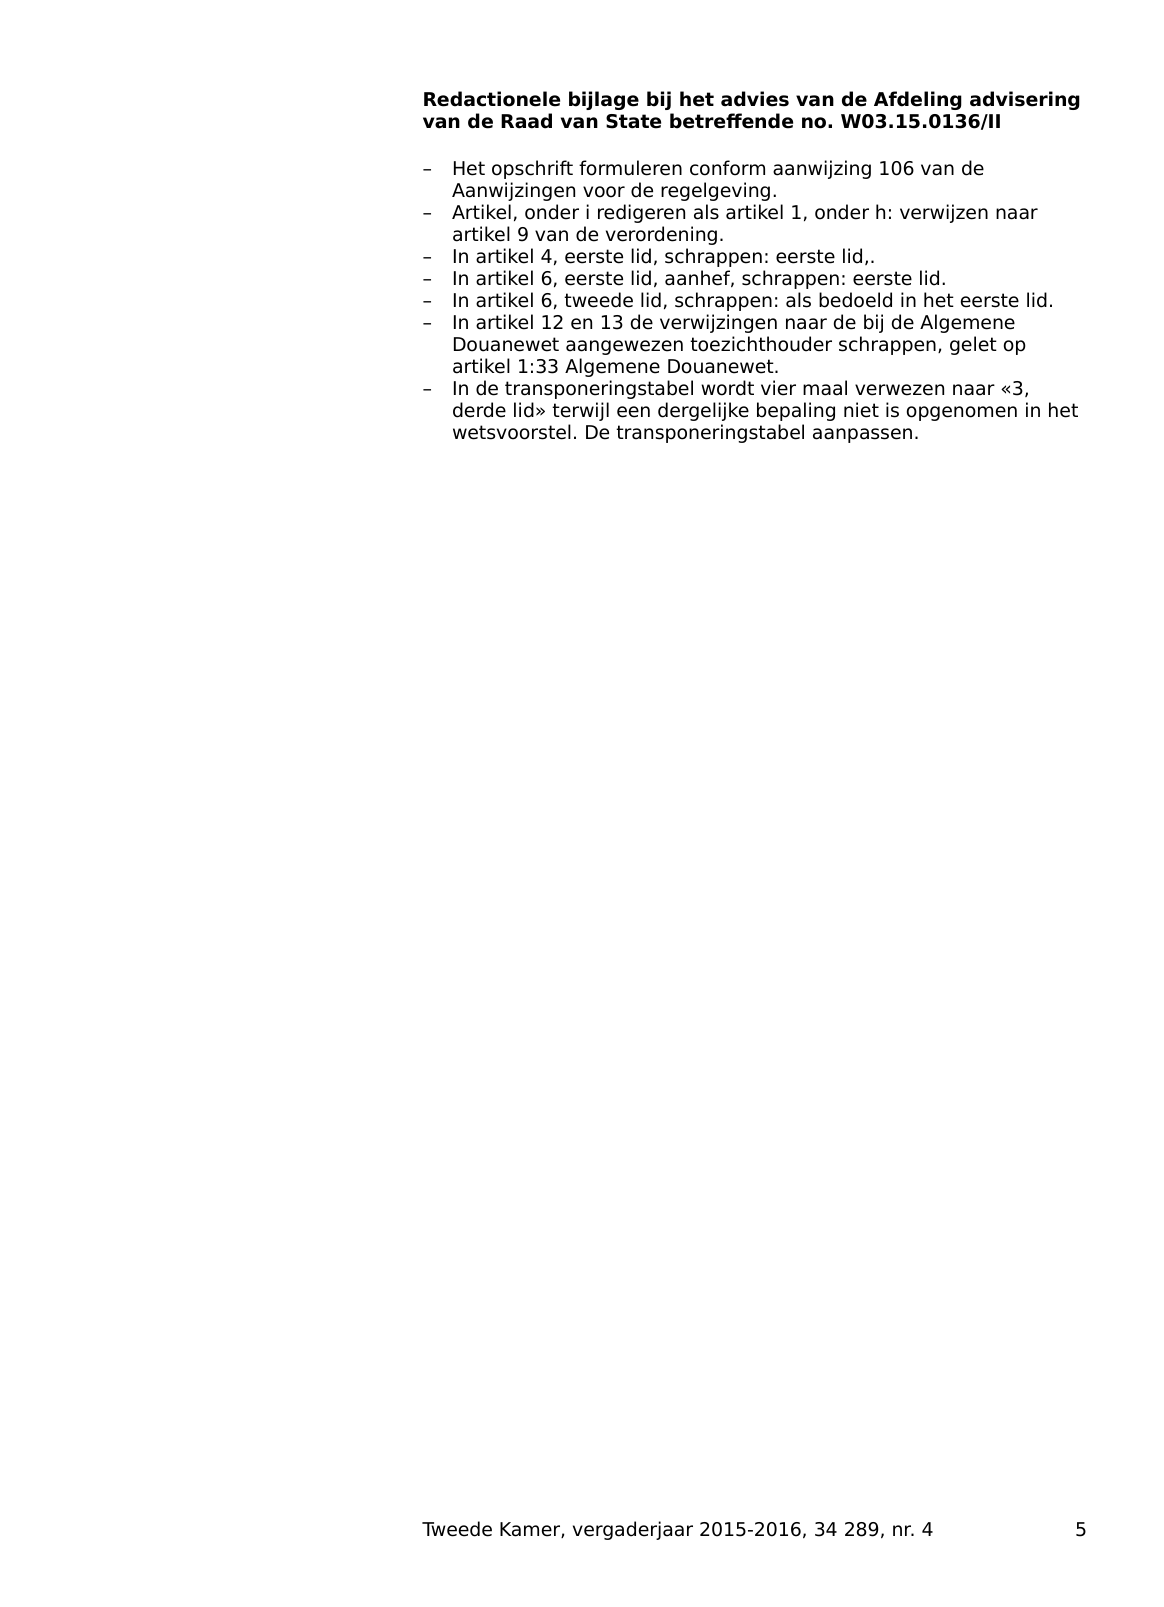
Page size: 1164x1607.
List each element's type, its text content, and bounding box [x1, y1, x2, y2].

text – In de transponeringstabel wordt vier maal verwezen naar «3, derde lid» terwijl een dergelijke bepaling niet is opgenomen in het wetsvoorstel. De transponeringstabel aanpassen. [422, 378, 1087, 444]
text – Artikel, onder i redigeren als artikel 1, onder h: verwijzen naar artikel 9 van de verordening. [422, 202, 1087, 246]
text – In artikel 4, eerste lid, schrappen: eerste lid,. [422, 246, 1087, 268]
subtitle Redactionele bijlage bij het advies van de Afdeling advisering van de Raad van State betreffende no. W03.15.0136/II [77, 89, 1087, 133]
text – Het opschrift formuleren conform aanwijzing 106 van de Aanwijzingen voor de regelgeving. [422, 158, 1087, 202]
text – In artikel 6, tweede lid, schrappen: als bedoeld in het eerste lid. [422, 290, 1087, 312]
text – In artikel 6, eerste lid, aanhef, schrappen: eerste lid. [422, 268, 1087, 290]
text – In artikel 12 en 13 de verwijzingen naar de bij de Algemene Douanewet aangewezen toezichthouder schrappen, gelet op artikel 1:33 Algemene Douanewet. [422, 312, 1087, 378]
